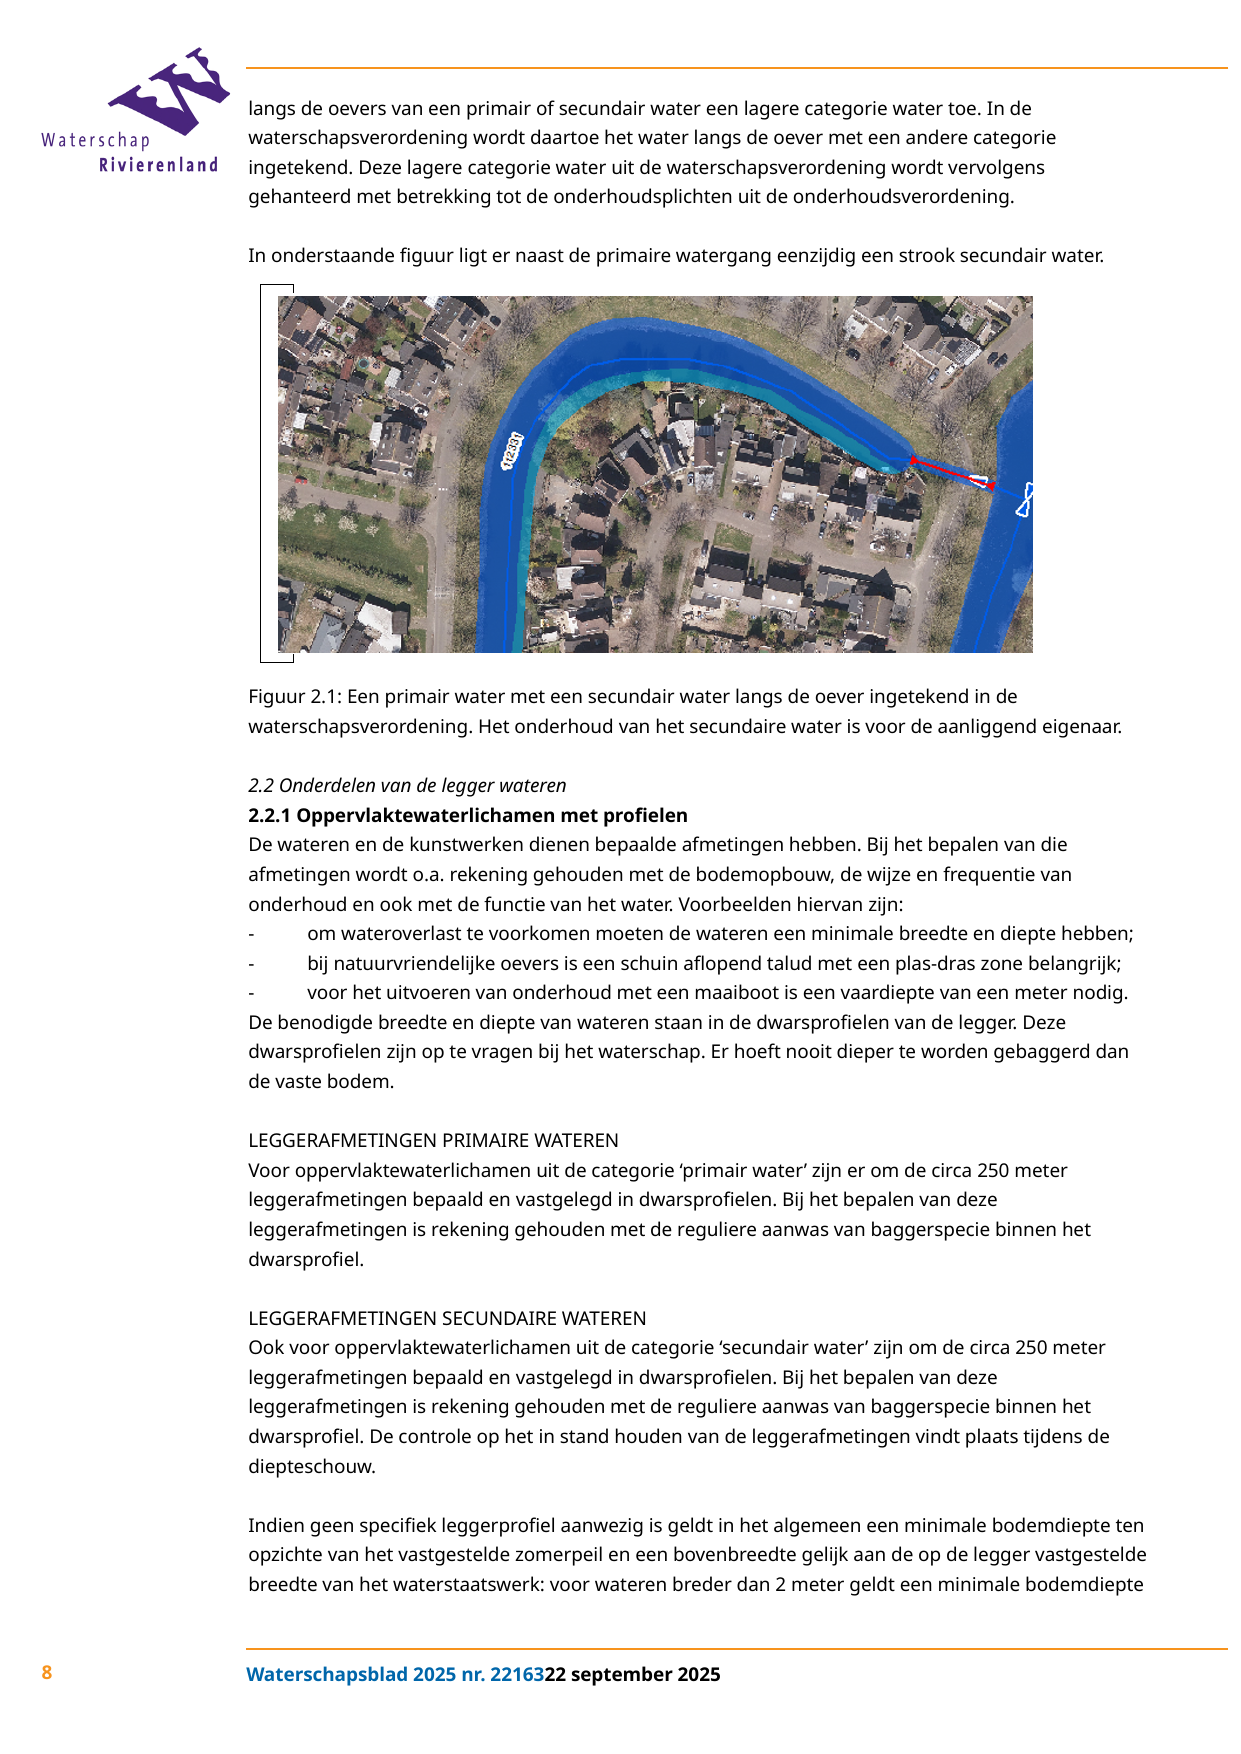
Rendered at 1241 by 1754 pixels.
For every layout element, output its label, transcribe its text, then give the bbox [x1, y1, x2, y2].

text Ook voor oppervlaktewaterlichamen uit de categorie ‘secundair water’ zijn om de circa 250 meter leggerafmetingen bepaald en vastgelegd in dwarsprofielen. Bij het bepalen van deze leggerafmetingen is rekening gehouden met de reguliere aanwas van baggerspecie binnen het dwarsprofiel. De controle op het in stand houden van de leggerafmetingen vindt plaats tijdens de diepteschouw. [248, 1334, 1152, 1478]
text De wateren en de kunstwerken dienen bepaalde afmetingen hebben. Bij het bepalen van die afmetingen wordt o.a. rekening gehouden met de bodemopbouw, de wijze en frequentie van onderhoud en ook met de functie van het water. Voorbeelden hiervan zijn: [248, 832, 1152, 916]
text Indien geen specifiek leggerprofiel aanwezig is geldt in het algemeen een minimale bodemdiepte ten opzichte van het vastgestelde zomerpeil en een bovenbreedte gelijk aan de op de legger vastgestelde breedte van het waterstaatswerk: voor wateren breder dan 2 meter geldt een minimale bodemdiepte [248, 1512, 1152, 1597]
text Figuur 2.1: Een primair water met een secundair water langs de oever ingetekend in de waterschapsverordening. Het onderhoud van het secundaire water is voor de aanliggend eigenaar. [248, 684, 1152, 739]
text langs de oevers van een primair of secundair water een lagere categorie water toe. In de waterschapsverordening wordt daartoe het water langs de oever met een andere categorie ingetekend. Deze lagere categorie water uit de waterschapsverordening wordt vervolgens gehanteerd met betrekking tot de onderhoudsplichten uit de onderhoudsverordening. [248, 95, 1152, 209]
text LEGGERAFMETINGEN PRIMAIRE WATEREN [248, 1127, 1152, 1153]
text De benodigde breedte en diepte van wateren staan in de dwarsprofielen van de legger. Deze dwarsprofielen zijn op te vragen bij het waterschap. Er hoeft nooit dieper te worden gebaggerd dan de vaste bodem. [248, 1009, 1152, 1094]
text Voor oppervlaktewaterlichamen uit de categorie ‘primair water’ zijn er om de circa 250 meter leggerafmetingen bepaald en vastgelegd in dwarsprofielen. Bij het bepalen van deze leggerafmetingen is rekening gehouden met de reguliere aanwas van baggerspecie binnen het dwarsprofiel. [248, 1157, 1152, 1271]
picture [41, 47, 231, 172]
text In onderstaande figuur ligt er naast de primaire watergang eenzijdig een strook secundair water. [248, 243, 1152, 268]
text 2.2 Onderdelen van de legger wateren [248, 772, 1152, 798]
list bij natuurvriendelijke oevers is een schuin aflopend talud met een plas-dras zone belangrijk; [248, 950, 1152, 976]
text 2.2.1 Oppervlaktewaterlichamen met profielen [248, 802, 1152, 828]
text LEGGERAFMETINGEN SECUNDAIRE WATEREN [248, 1305, 1152, 1331]
list om wateroverlast te voorkomen moeten de wateren een minimale breedte en diepte hebben; [248, 920, 1152, 946]
picture [268, 293, 1037, 654]
list voor het uitvoeren van onderhoud met een maaiboot is een vaardiepte van een meter nodig. [248, 979, 1152, 1005]
